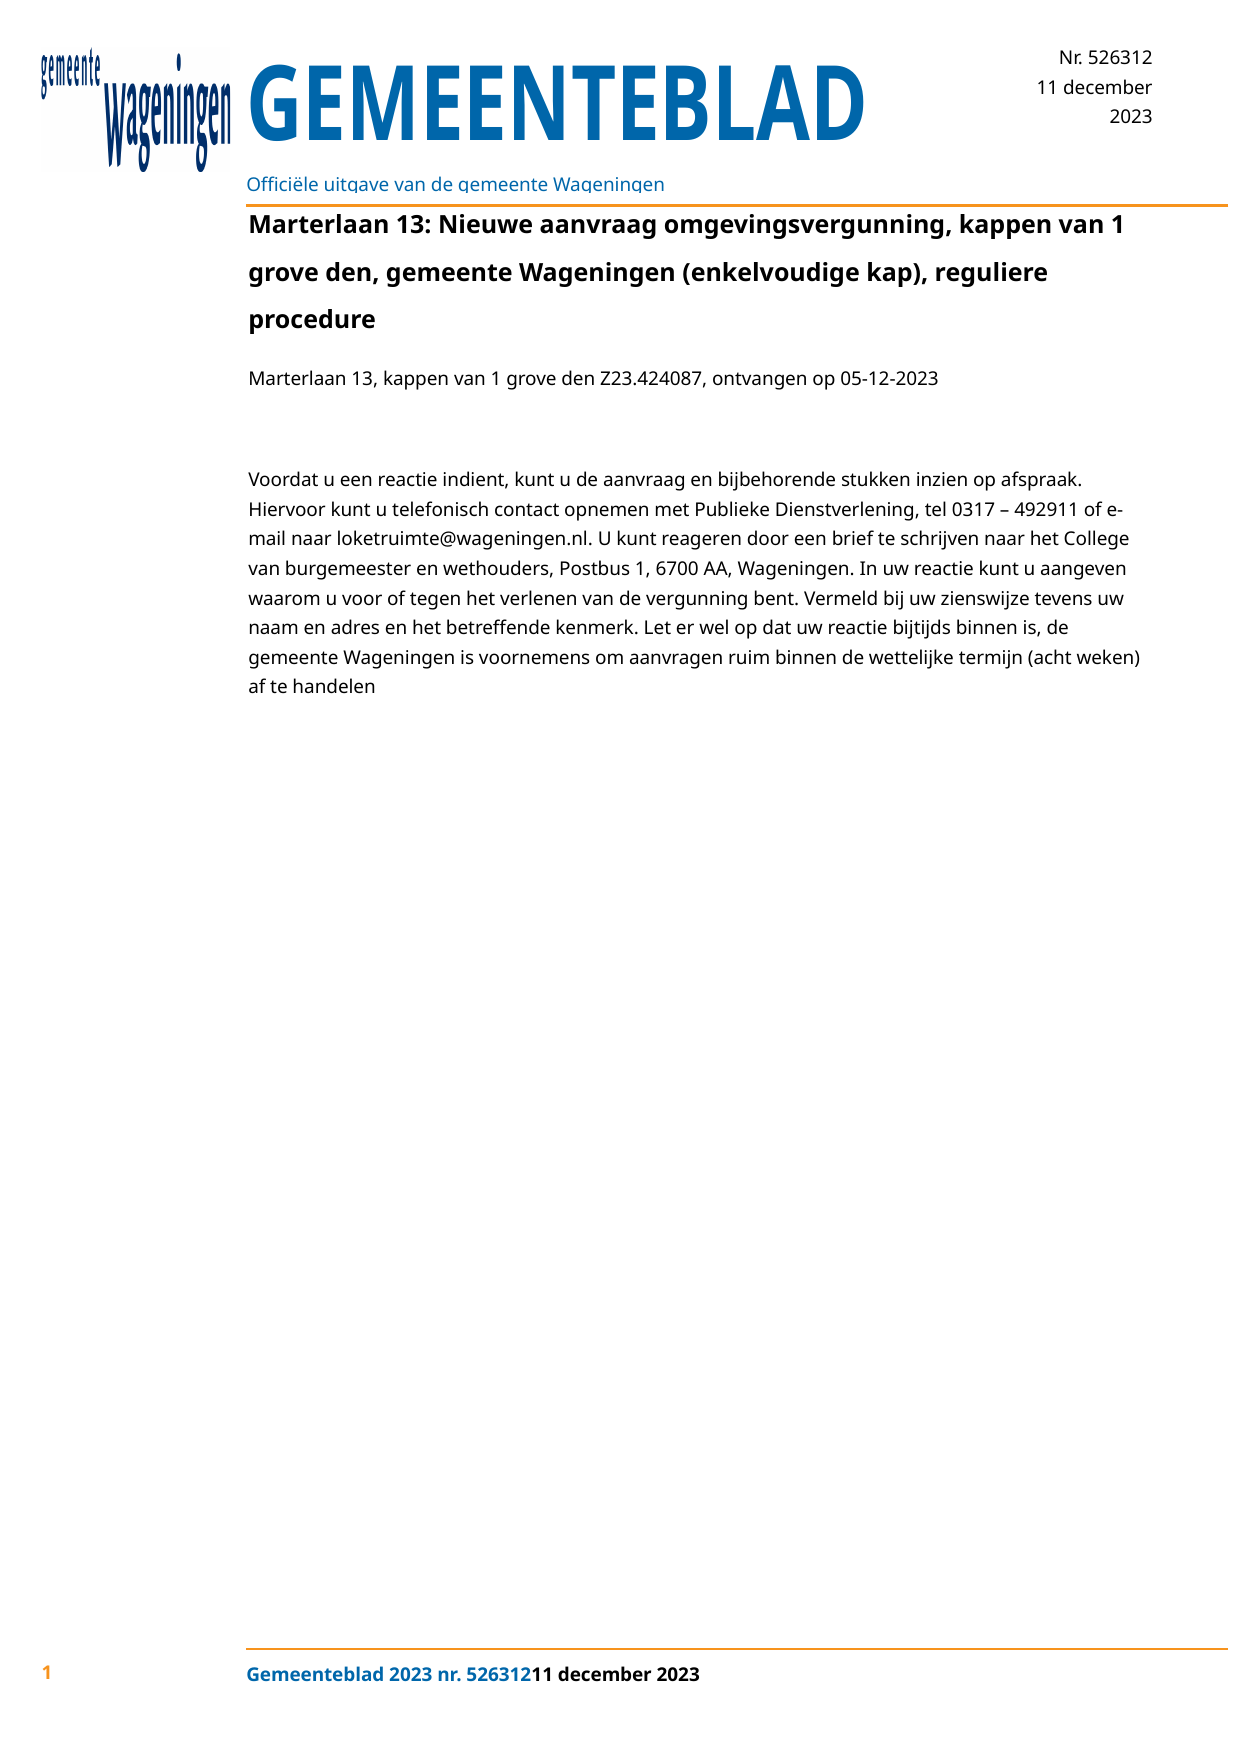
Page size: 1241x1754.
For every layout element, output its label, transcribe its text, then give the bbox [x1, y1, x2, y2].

text Marterlaan 13: Nieuwe aanvraag omgevingsvergunning, kappen van 1 grove den, gemeente Wageningen (enkelvoudige kap), reguliere procedure [248, 207, 1152, 336]
picture [41, 47, 231, 172]
text Voordat u een reactie indient, kunt u de aanvraag en bijbehorende stukken inzien op afspraak. Hiervoor kunt u telefonisch contact opnemen met Publieke Dienstverlening, tel 0317 – 492911 of e-mail naar loketruimte@wageningen.nl. U kunt reageren door een brief te schrijven naar het College van burgemeester en wethouders, Postbus 1, 6700 AA, Wageningen. In uw reactie kunt u aangeven waarom u voor of tegen het verlenen van de vergunning bent. Vermeld bij uw zienswijze tevens uw naam en adres en het betreffende kenmerk. Let er wel op dat uw reactie bijtijds binnen is, de gemeente Wageningen is voornemens om aanvragen ruim binnen de wettelijke termijn (acht weken) af te handelen [248, 466, 1152, 699]
text Marterlaan 13, kappen van 1 grove den Z23.424087, ontvangen op 05-12-2023 [248, 366, 1152, 391]
